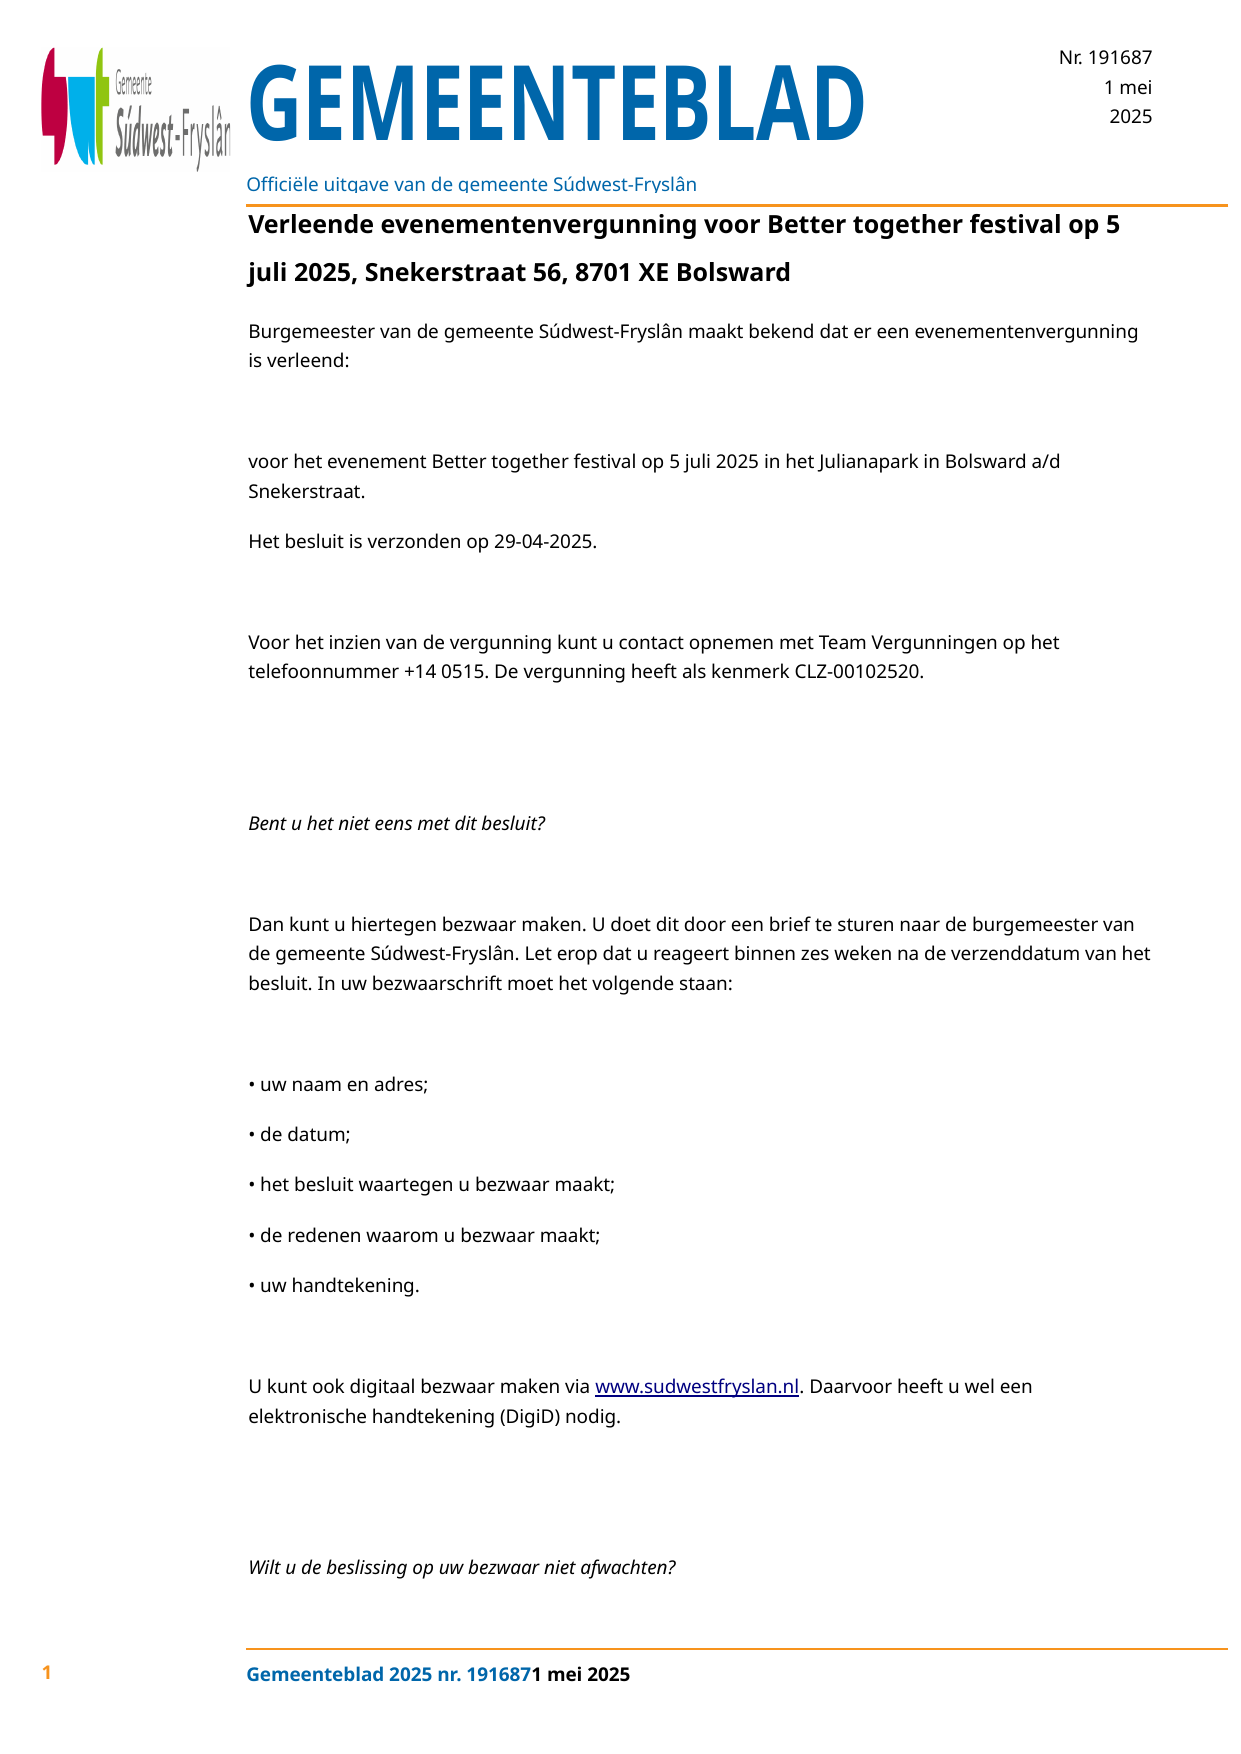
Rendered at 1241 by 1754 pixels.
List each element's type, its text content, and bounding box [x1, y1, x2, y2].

picture [41, 47, 231, 172]
text • uw naam en adres; [248, 1071, 1152, 1097]
text Voor het inzien van de vergunning kunt u contact opnemen met Team Vergunningen op het telefoonnummer +14 0515. De vergunning heeft als kenmerk CLZ-00102520. [248, 629, 1152, 684]
text • de datum; [248, 1121, 1152, 1147]
text Verleende evenementenvergunning voor Better together festival op 5 juli 2025, Snekerstraat 56, 8701 XE Bolsward [248, 207, 1152, 288]
text Dan kunt u hiertegen bezwaar maken. U doet dit door een brief te sturen naar de burgemeester van de gemeente Súdwest-Fryslân. Let erop dat u reageert binnen zes weken na de verzenddatum van het besluit. In uw bezwaarschrift moet het volgende staan: [248, 911, 1152, 996]
text U kunt ook digitaal bezwaar maken via www.sudwestfryslan.nl. Daarvoor heeft u wel een elektronische handtekening (DigiD) nodig. [248, 1373, 1152, 1429]
text Bent u het niet eens met dit besluit? [248, 810, 1152, 836]
text Het besluit is verzonden op 29-04-2025. [248, 528, 1152, 554]
text Burgemeester van de gemeente Súdwest-Fryslân maakt bekend dat er een evenementenvergunning is verleend: [248, 318, 1152, 373]
text voor het evenement Better together festival op 5 juli 2025 in het Julianapark in Bolsward a/d Snekerstraat. [248, 448, 1152, 504]
text • uw handtekening. [248, 1272, 1152, 1298]
text • de redenen waarom u bezwaar maakt; [248, 1222, 1152, 1248]
text Wilt u de beslissing op uw bezwaar niet afwachten? [248, 1554, 1152, 1580]
text • het besluit waartegen u bezwaar maakt; [248, 1172, 1152, 1197]
